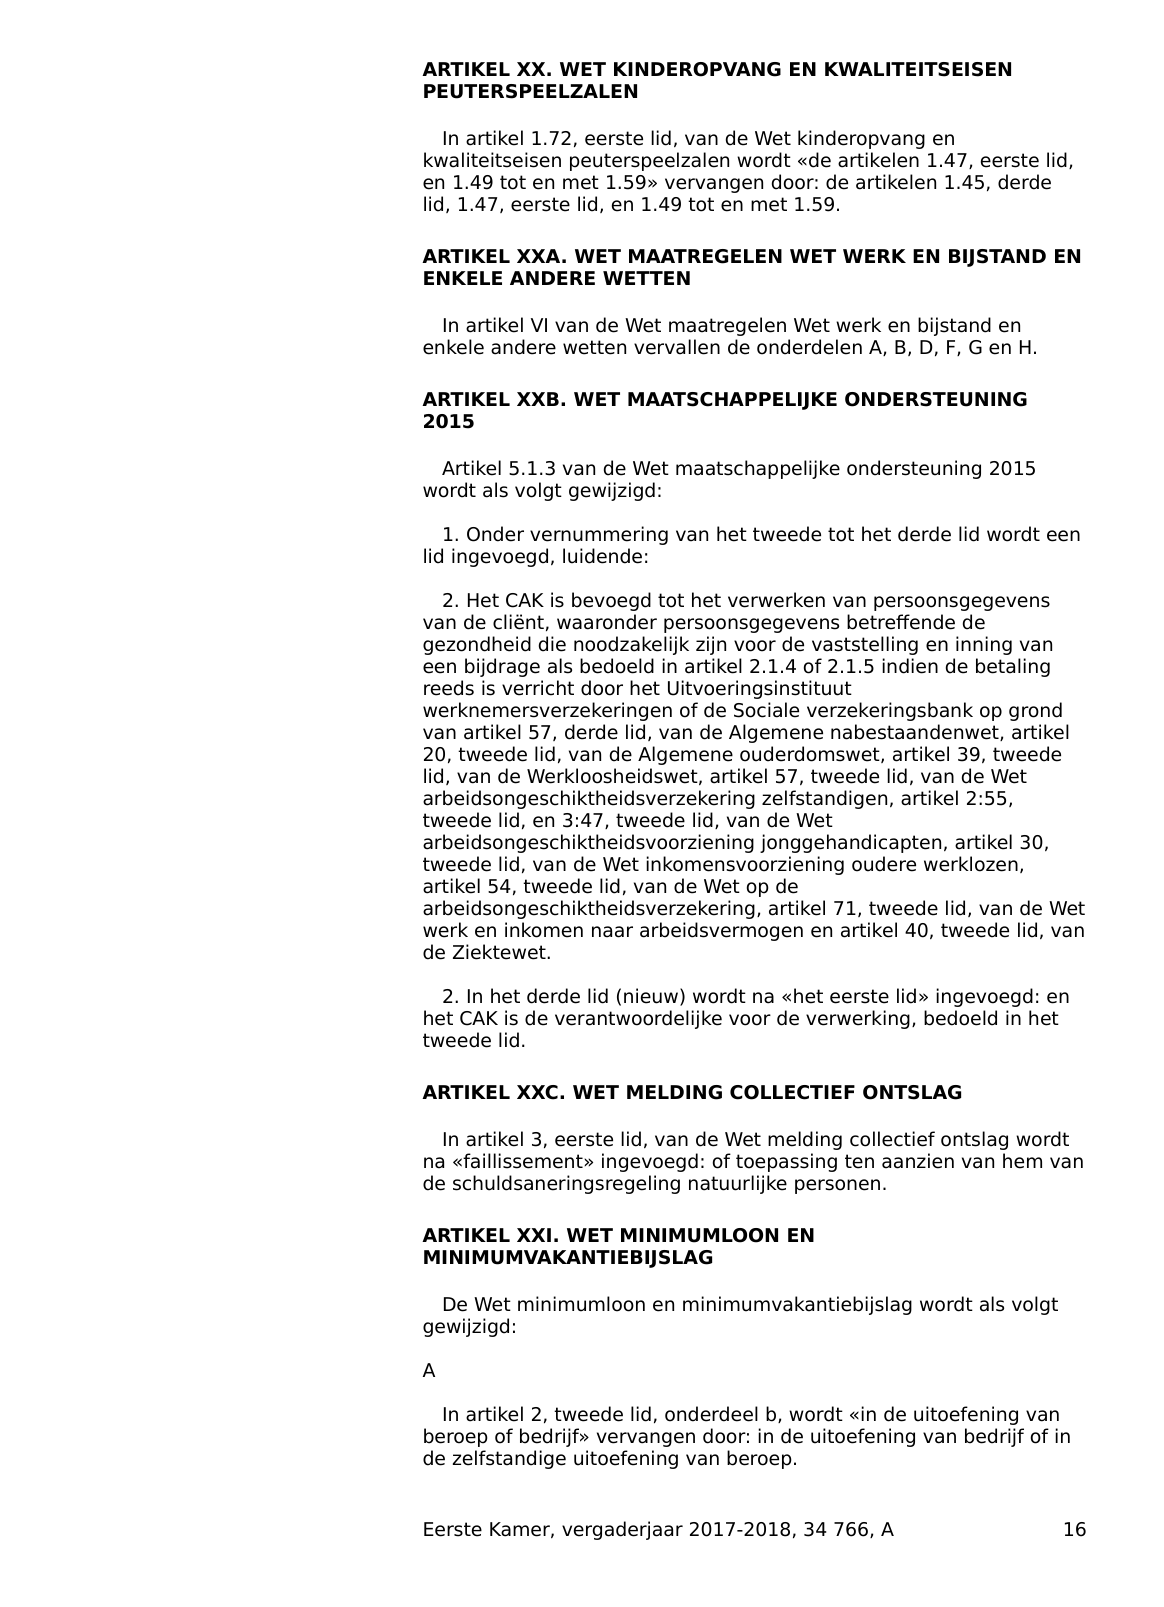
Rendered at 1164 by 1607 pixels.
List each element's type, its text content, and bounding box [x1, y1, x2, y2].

subtitle ARTIKEL XXI. WET MINIMUMLOON EN MINIMUMVAKANTIEBIJSLAG [422, 1225, 1087, 1269]
subtitle ARTIKEL XXB. WET MAATSCHAPPELIJKE ONDERSTEUNING 2015 [422, 389, 1087, 433]
text Artikel 5.1.3 van de Wet maatschappelijke ondersteuning 2015 wordt als volgt gewijzigd: [422, 458, 1087, 502]
text 2. Het CAK is bevoegd tot het verwerken van persoonsgegevens van de cliënt, waaronder persoonsgegevens betreffende de gezondheid die noodzakelijk zijn voor de vaststelling en inning van een bijdrage als bedoeld in artikel 2.1.4 of 2.1.5 indien de betaling reeds is verricht door het Uitvoeringsinstituut werknemersverzekeringen of de Sociale verzekeringsbank op grond van artikel 57, derde lid, van de Algemene nabestaandenwet, artikel 20, tweede lid, van de Algemene ouderdomswet, artikel 39, tweede lid, van de Werkloosheidswet, artikel 57, tweede lid, van de Wet arbeidsongeschiktheidsverzekering zelfstandigen, artikel 2:55, tweede lid, en 3:47, tweede lid, van de Wet arbeidsongeschiktheidsvoorziening jonggehandicapten, artikel 30, tweede lid, van de Wet inkomensvoorziening oudere werklozen, artikel 54, tweede lid, van de Wet op de arbeidsongeschiktheidsverzekering, artikel 71, tweede lid, van de Wet werk en inkomen naar arbeidsvermogen en artikel 40, tweede lid, van de Ziektewet. [422, 590, 1087, 964]
text In artikel VI van de Wet maatregelen Wet werk en bijstand en enkele andere wetten vervallen de onderdelen A, B, D, F, G en H. [422, 315, 1087, 359]
text De Wet minimumloon en minimumvakantiebijslag wordt als volgt gewijzigd: [422, 1294, 1087, 1338]
text In artikel 1.72, eerste lid, van de Wet kinderopvang en kwaliteitseisen peuterspeelzalen wordt «de artikelen 1.47, eerste lid, en 1.49 tot en met 1.59» vervangen door: de artikelen 1.45, derde lid, 1.47, eerste lid, en 1.49 tot en met 1.59. [422, 128, 1087, 216]
subtitle ARTIKEL XX. WET KINDEROPVANG EN KWALITEITSEISEN PEUTERSPEELZALEN [422, 59, 1087, 103]
text 2. In het derde lid (nieuw) wordt na «het eerste lid» ingevoegd: en het CAK is de verantwoordelijke voor de verwerking, bedoeld in het tweede lid. [422, 986, 1087, 1052]
subtitle ARTIKEL XXA. WET MAATREGELEN WET WERK EN BIJSTAND EN ENKELE ANDERE WETTEN [422, 246, 1087, 290]
subtitle ARTIKEL XXC. WET MELDING COLLECTIEF ONTSLAG [422, 1082, 1087, 1104]
text 1. Onder vernummering van het tweede tot het derde lid wordt een lid ingevoegd, luidende: [422, 524, 1087, 568]
text A [422, 1360, 1087, 1382]
text In artikel 2, tweede lid, onderdeel b, wordt «in de uitoefening van beroep of bedrijf» vervangen door: in de uitoefening van bedrijf of in de zelfstandige uitoefening van beroep. [422, 1404, 1087, 1470]
text In artikel 3, eerste lid, van de Wet melding collectief ontslag wordt na «faillissement» ingevoegd: of toepassing ten aanzien van hem van de schuldsaneringsregeling natuurlijke personen. [422, 1129, 1087, 1195]
